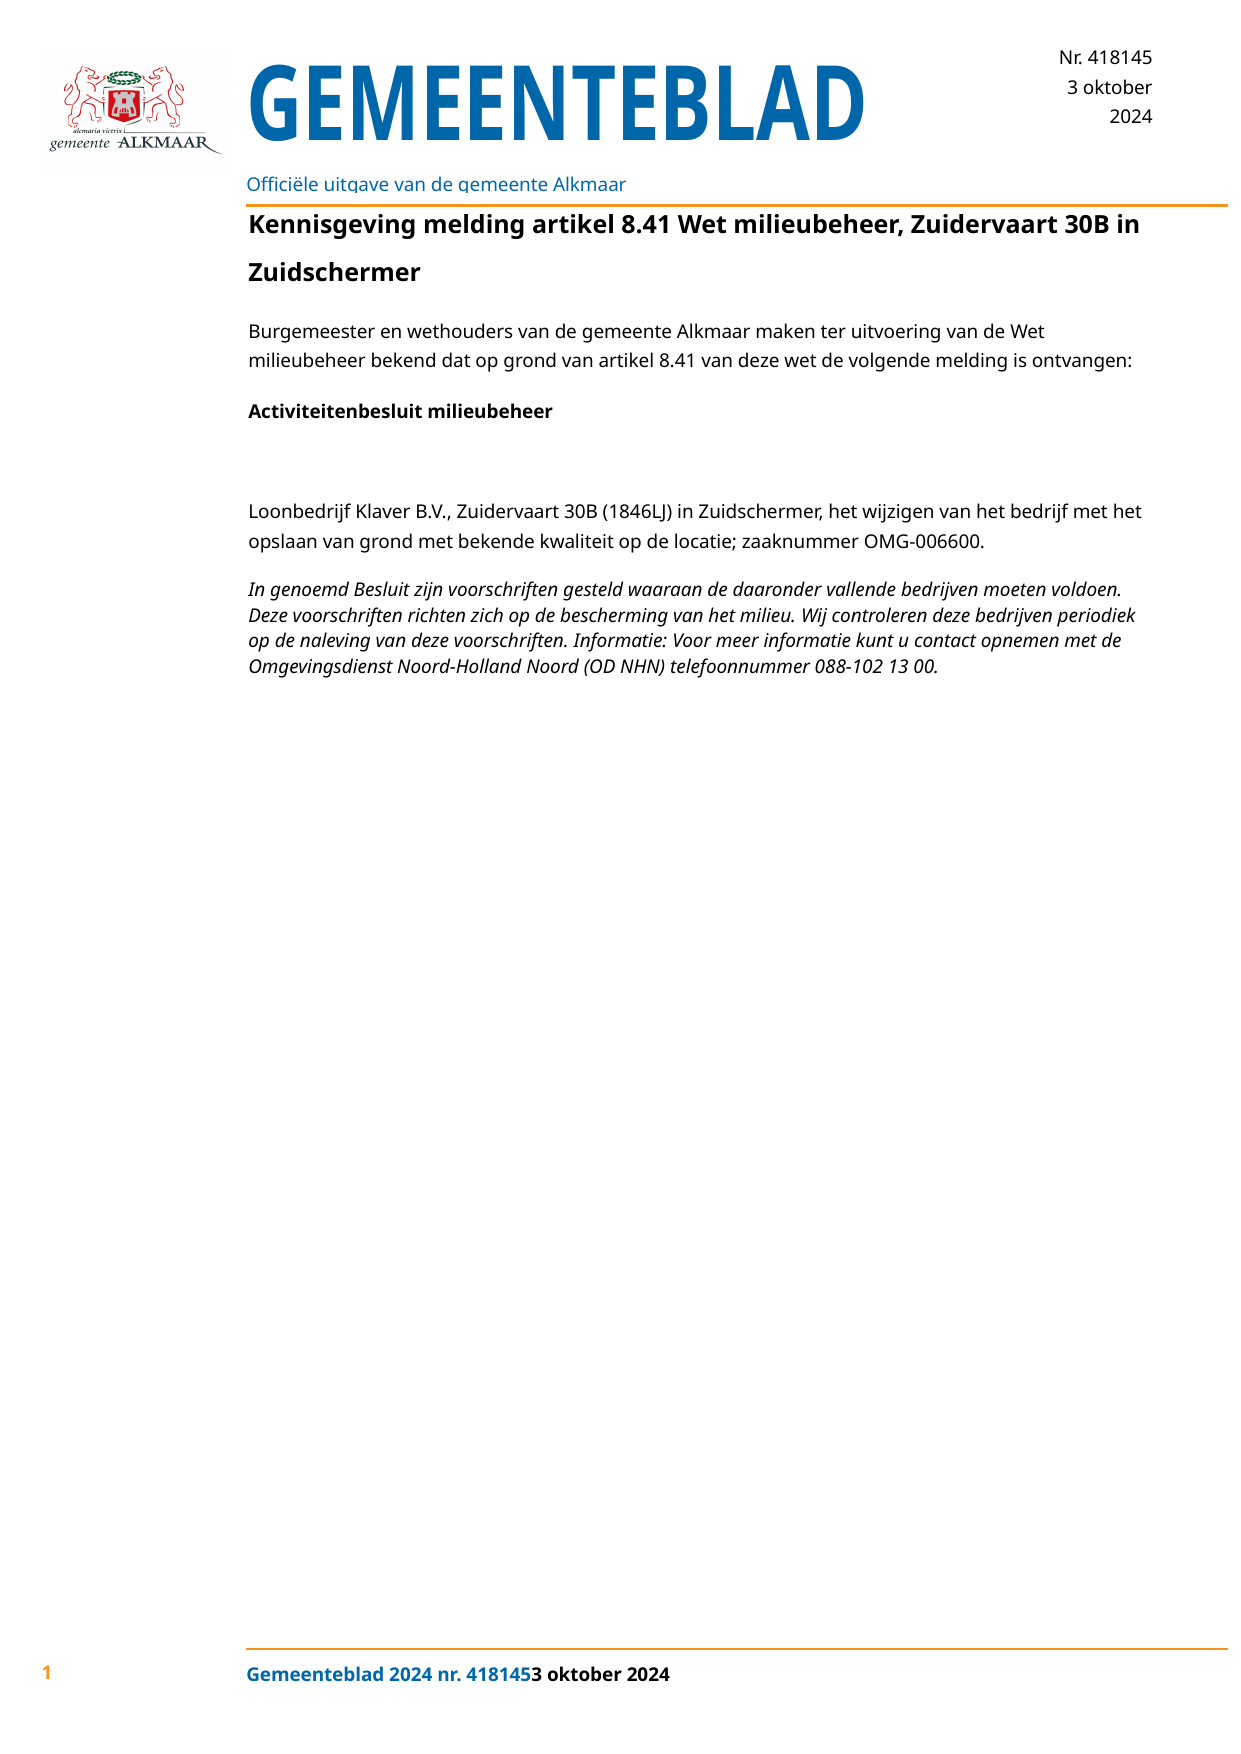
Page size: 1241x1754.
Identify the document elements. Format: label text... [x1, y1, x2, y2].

text Activiteitenbesluit milieubeheer [248, 398, 1152, 424]
text Burgemeester en wethouders van de gemeente Alkmaar maken ter uitvoering van de Wet milieubeheer bekend dat op grond van artikel 8.41 van deze wet de volgende melding is ontvangen: [248, 318, 1152, 373]
picture [41, 47, 231, 172]
text Loonbedrijf Klaver B.V., Zuidervaart 30B (1846LJ) in Zuidschermer, het wijzigen van het bedrijf met het opslaan van grond met bekende kwaliteit op de locatie; zaaknummer OMG-006600. [248, 499, 1152, 554]
text Kennisgeving melding artikel 8.41 Wet milieubeheer, Zuidervaart 30B in Zuidschermer [248, 207, 1152, 288]
text In genoemd Besluit zijn voorschriften gesteld waaraan de daaronder vallende bedrijven moeten voldoen. Deze voorschriften richten zich op de bescherming van het milieu. Wij controleren deze bedrijven periodiek op de naleving van deze voorschriften. Informatie: Voor meer informatie kunt u contact opnemen met de Omgevingsdienst Noord-Holland Noord (OD NHN) telefoonnummer 088-102 13 00. [248, 576, 1152, 679]
